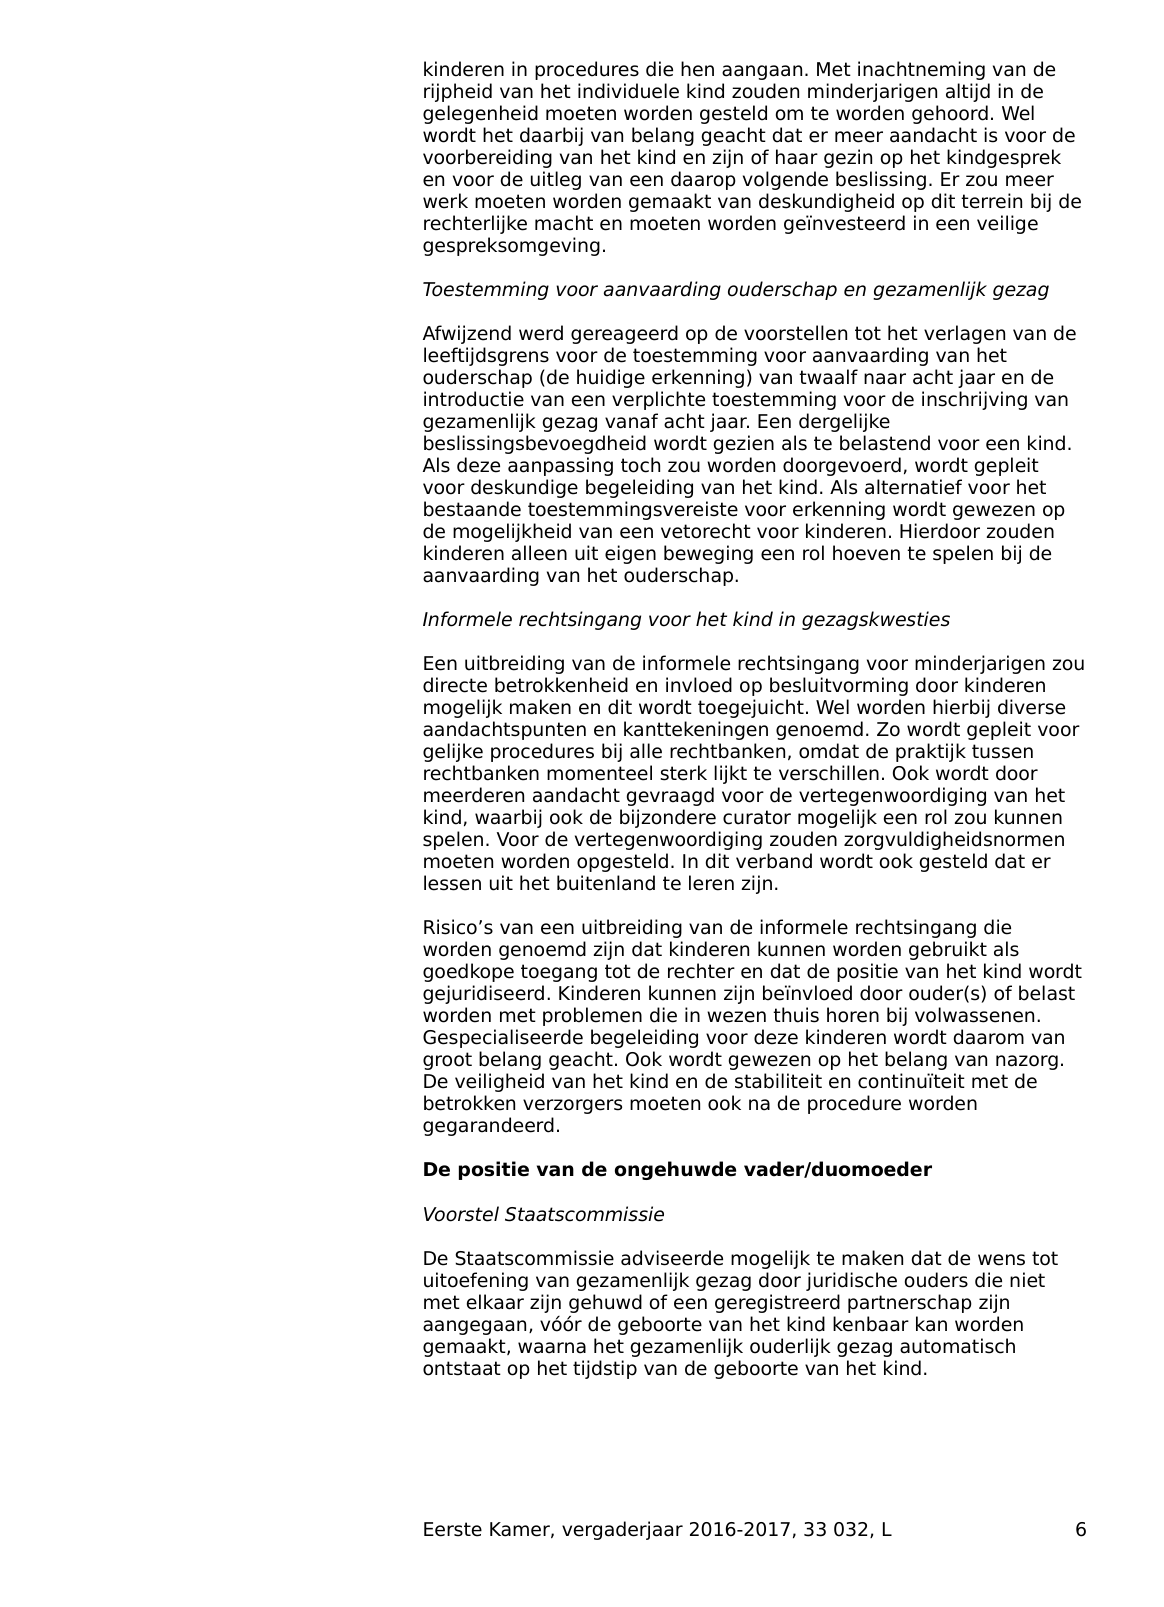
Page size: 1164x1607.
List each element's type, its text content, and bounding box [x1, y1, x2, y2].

text De Staatscommissie adviseerde mogelijk te maken dat de wens tot uitoefening van gezamenlijk gezag door juridische ouders die niet met elkaar zijn gehuwd of een geregistreerd partnerschap zijn aangegaan, vóór de geboorte van het kind kenbaar kan worden gemaakt, waarna het gezamenlijk ouderlijk gezag automatisch ontstaat op het tijdstip van de geboorte van het kind. [422, 1248, 1087, 1379]
subtitle Toestemming voor aanvaarding ouderschap en gezamenlijk gezag [422, 279, 1087, 301]
text Risico’s van een uitbreiding van de informele rechtsingang die worden genoemd zijn dat kinderen kunnen worden gebruikt als goedkope toegang tot de rechter en dat de positie van het kind wordt gejuridiseerd. Kinderen kunnen zijn beïnvloed door ouder(s) of belast worden met problemen die in wezen thuis horen bij volwassenen. Gespecialiseerde begeleiding voor deze kinderen wordt daarom van groot belang geacht. Ook wordt gewezen op het belang van nazorg. De veiligheid van het kind en de stabiliteit en continuïteit met de betrokken verzorgers moeten ook na de procedure worden gegarandeerd. [422, 917, 1087, 1137]
subtitle Voorstel Staatscommissie [422, 1203, 1087, 1225]
text kinderen in procedures die hen aangaan. Met inachtneming van de rijpheid van het individuele kind zouden minderjarigen altijd in de gelegenheid moeten worden gesteld om te worden gehoord. Wel wordt het daarbij van belang geacht dat er meer aandacht is voor de voorbereiding van het kind en zijn of haar gezin op het kindgesprek en voor de uitleg van een daarop volgende beslissing. Er zou meer werk moeten worden gemaakt van deskundigheid op dit terrein bij de rechterlijke macht en moeten worden geïnvesteerd in een veilige gespreksomgeving. [422, 59, 1087, 257]
subtitle De positie van de ongehuwde vader/duomoeder [422, 1159, 1087, 1181]
text Afwijzend werd gereageerd op de voorstellen tot het verlagen van de leeftijdsgrens voor de toestemming voor aanvaarding van het ouderschap (de huidige erkenning) van twaalf naar acht jaar en de introductie van een verplichte toestemming voor de inschrijving van gezamenlijk gezag vanaf acht jaar. Een dergelijke beslissingsbevoegdheid wordt gezien als te belastend voor een kind. Als deze aanpassing toch zou worden doorgevoerd, wordt gepleit voor deskundige begeleiding van het kind. Als alternatief voor het bestaande toestemmingsvereiste voor erkenning wordt gewezen op de mogelijkheid van een vetorecht voor kinderen. Hierdoor zouden kinderen alleen uit eigen beweging een rol hoeven te spelen bij de aanvaarding van het ouderschap. [422, 323, 1087, 587]
subtitle Informele rechtsingang voor het kind in gezagskwesties [422, 609, 1087, 631]
text Een uitbreiding van de informele rechtsingang voor minderjarigen zou directe betrokkenheid en invloed op besluitvorming door kinderen mogelijk maken en dit wordt toegejuicht. Wel worden hierbij diverse aandachtspunten en kanttekeningen genoemd. Zo wordt gepleit voor gelijke procedures bij alle rechtbanken, omdat de praktijk tussen rechtbanken momenteel sterk lijkt te verschillen. Ook wordt door meerderen aandacht gevraagd voor de vertegenwoordiging van het kind, waarbij ook de bijzondere curator mogelijk een rol zou kunnen spelen. Voor de vertegenwoordiging zouden zorgvuldigheidsnormen moeten worden opgesteld. In dit verband wordt ook gesteld dat er lessen uit het buitenland te leren zijn. [422, 653, 1087, 895]
